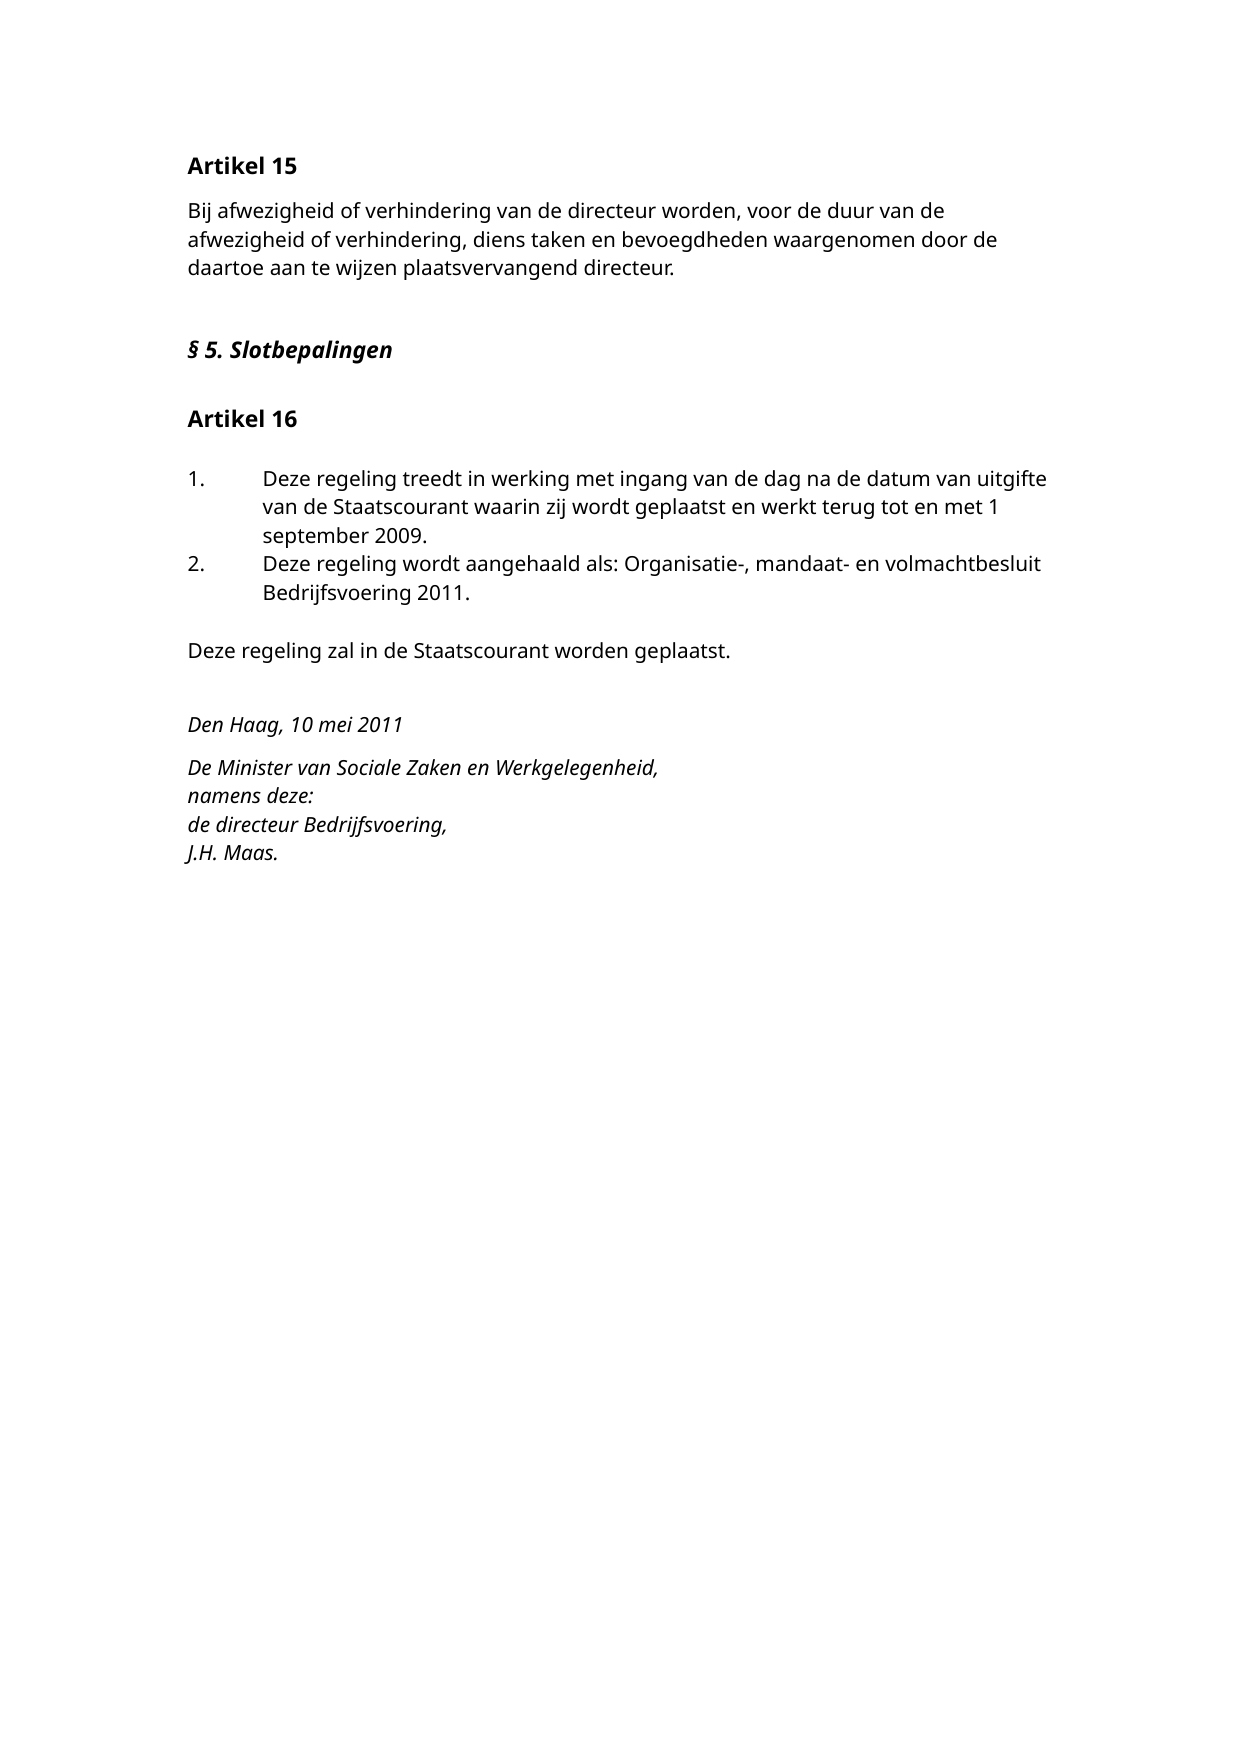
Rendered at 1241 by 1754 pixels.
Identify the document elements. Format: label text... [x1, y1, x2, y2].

text Bij afwezigheid of verhindering van de directeur worden, voor de duur van de afwezigheid of verhindering, diens taken en bevoegdheden waargenomen door de daartoe aan te wijzen plaatsvervangend directeur. [187, 196, 1053, 282]
text Deze regeling zal in de Staatscourant worden geplaatst. [187, 636, 1053, 665]
subtitle Artikel 15 [187, 150, 1053, 181]
text Den Haag, 10 mei 2011 [187, 710, 1053, 738]
subtitle § 5. Slotbepalingen [187, 334, 1053, 365]
list Deze regeling wordt aangehaald als: Organisatie-, mandaat- en volmachtbesluit Bedrijfsvoering 2011. [187, 549, 1053, 606]
text J.H. Maas. [187, 838, 1053, 867]
text De Minister van Sociale Zaken en Werkgelegenheid, [187, 753, 1053, 782]
list Deze regeling treedt in werking met ingang van de dag na de datum van uitgifte van de Staatscourant waarin zij wordt geplaatst en werkt terug tot en met 1 september 2009. [187, 464, 1053, 549]
text namens deze: [187, 782, 1053, 810]
text de directeur Bedrijfsvoering, [187, 810, 1053, 838]
subtitle Artikel 16 [187, 403, 1053, 434]
